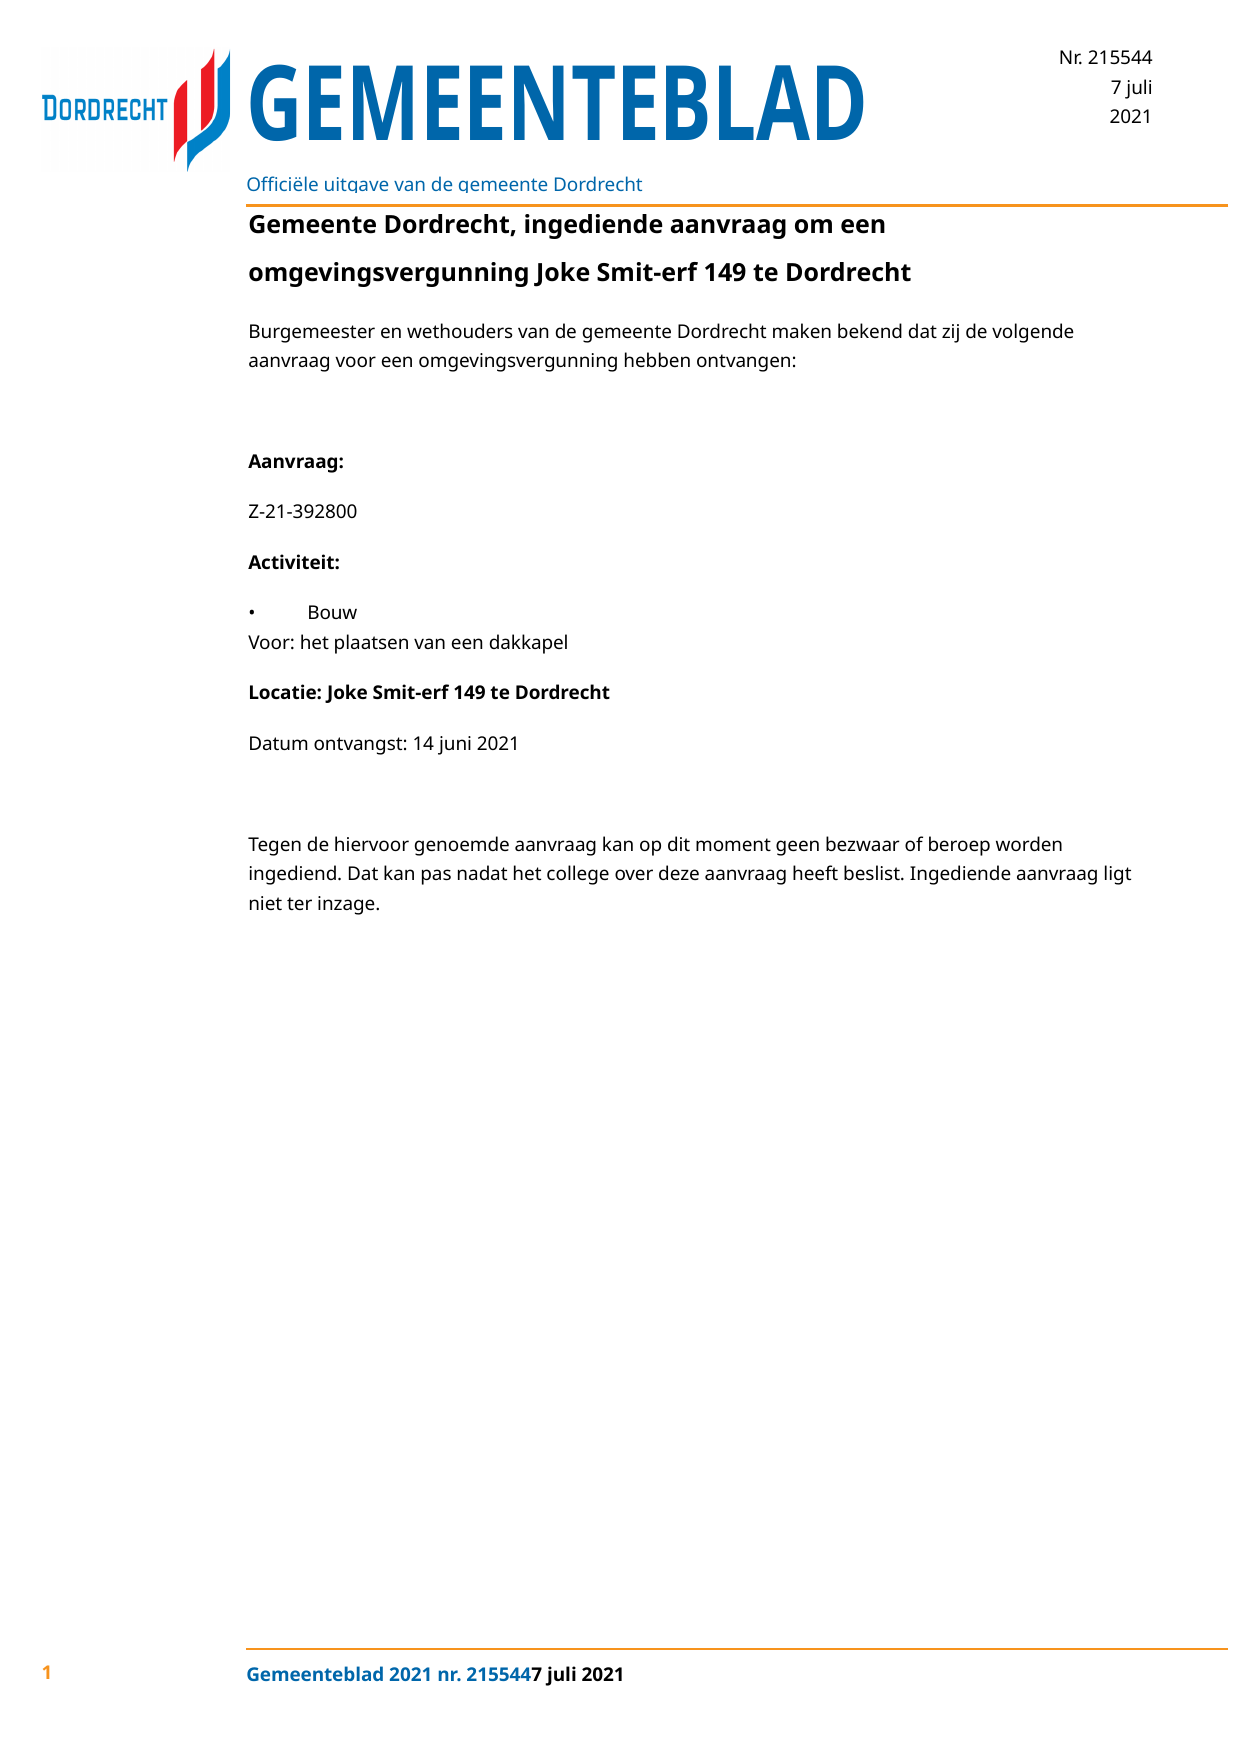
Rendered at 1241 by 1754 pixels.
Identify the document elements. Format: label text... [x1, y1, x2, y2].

picture [41, 47, 231, 172]
text Locatie: Joke Smit-erf 149 te Dordrecht [248, 679, 1152, 705]
text Z-21-392800 [248, 499, 1152, 524]
list Bouw [248, 599, 1152, 625]
text Activiteit: [248, 549, 1152, 575]
text Voor: het plaatsen van een dakkapel [248, 629, 1152, 655]
text Burgemeester en wethouders van de gemeente Dordrecht maken bekend dat zij de volgende aanvraag voor een omgevingsvergunning hebben ontvangen: [248, 318, 1152, 373]
text Aanvraag: [248, 448, 1152, 474]
text Tegen de hiervoor genoemde aanvraag kan op dit moment geen bezwaar of beroep worden ingediend. Dat kan pas nadat het college over deze aanvraag heeft beslist. Ingediende aanvraag ligt niet ter inzage. [248, 831, 1152, 916]
text Gemeente Dordrecht, ingediende aanvraag om een omgevingsvergunning Joke Smit-erf 149 te Dordrecht [248, 207, 1152, 288]
text Datum ontvangst: 14 juni 2021 [248, 730, 1152, 756]
